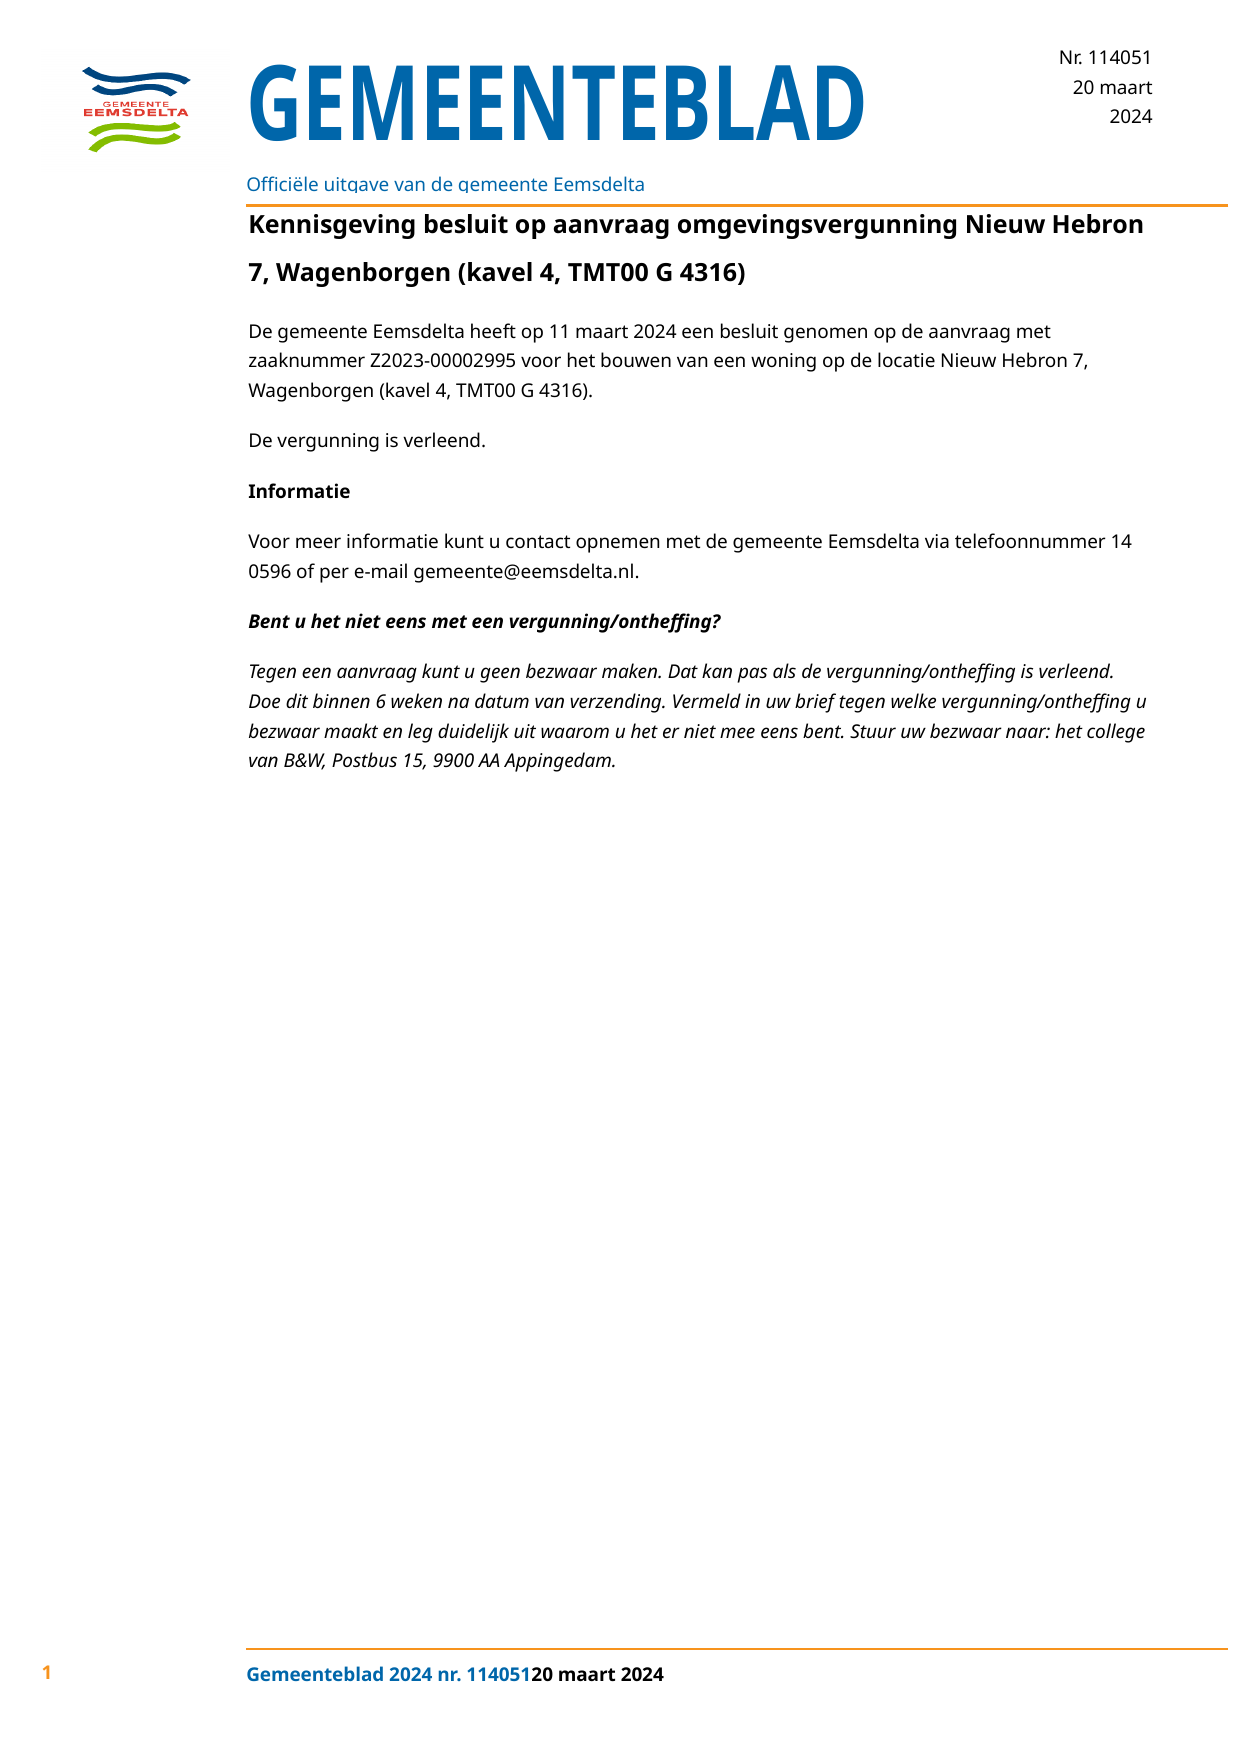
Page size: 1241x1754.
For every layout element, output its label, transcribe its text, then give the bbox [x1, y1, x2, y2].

text Tegen een aanvraag kunt u geen bezwaar maken. Dat kan pas als de vergunning/ontheffing is verleend. Doe dit binnen 6 weken na datum van verzending. Vermeld in uw brief tegen welke vergunning/ontheffing u bezwaar maakt en leg duidelijk uit waarom u het er niet mee eens bent. Stuur uw bezwaar naar: het college van B&W, Postbus 15, 9900 AA Appingedam. [248, 659, 1152, 773]
text De gemeente Eemsdelta heeft op 11 maart 2024 een besluit genomen op de aanvraag met zaaknummer Z2023-00002995 voor het bouwen van een woning op de locatie Nieuw Hebron 7, Wagenborgen (kavel 4, TMT00 G 4316). [248, 318, 1152, 403]
picture [41, 47, 231, 172]
text De vergunning is verleend. [248, 427, 1152, 453]
text Kennisgeving besluit op aanvraag omgevingsvergunning Nieuw Hebron 7, Wagenborgen (kavel 4, TMT00 G 4316) [248, 207, 1152, 288]
text Informatie [248, 478, 1152, 504]
text Voor meer informatie kunt u contact opnemen met de gemeente Eemsdelta via telefoonnummer 14 0596 of per e-mail gemeente@eemsdelta.nl. [248, 528, 1152, 584]
text Bent u het niet eens met een vergunning/ontheffing? [248, 608, 1152, 634]
